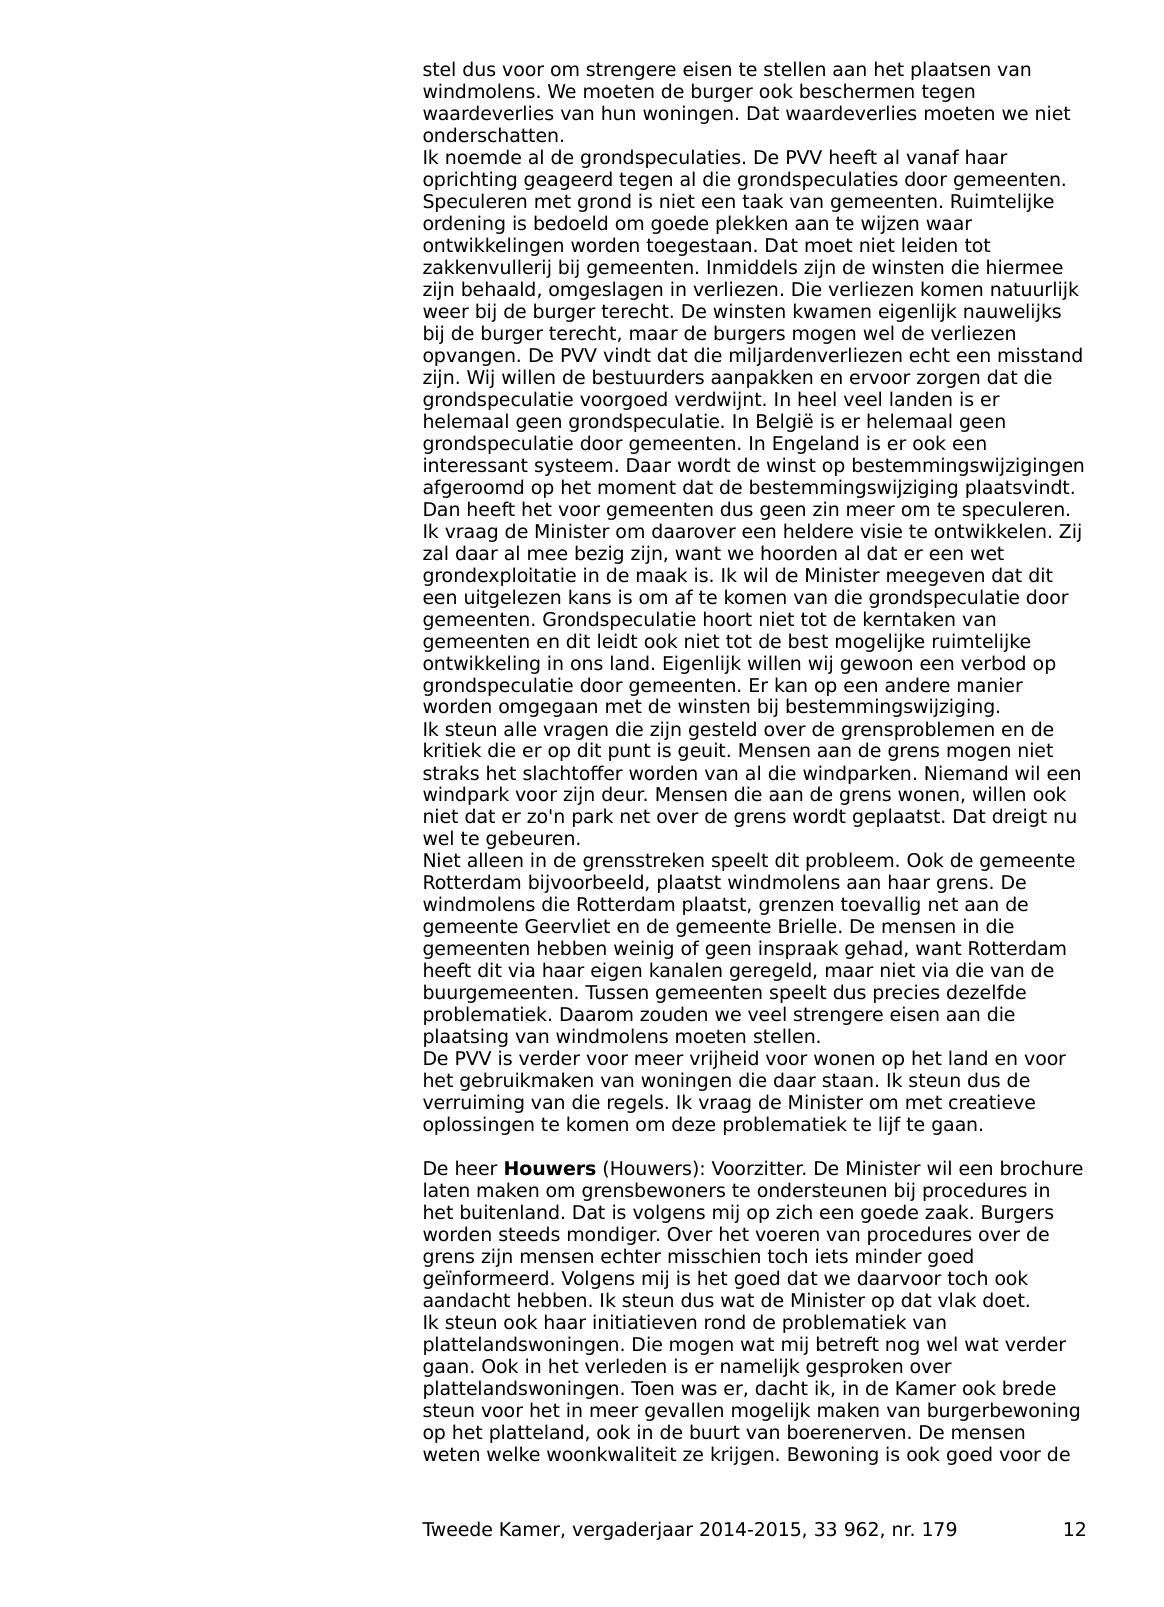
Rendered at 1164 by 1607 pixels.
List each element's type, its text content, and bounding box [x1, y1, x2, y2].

text Ik steun alle vragen die zijn gesteld over de grensproblemen en de kritiek die er op dit punt is geuit. Mensen aan de grens mogen niet straks het slachtoffer worden van al die windparken. Niemand wil een windpark voor zijn deur. Mensen die aan de grens wonen, willen ook niet dat er zo'n park net over de grens wordt geplaatst. Dat dreigt nu wel te gebeuren. [422, 718, 1087, 850]
text Ik steun ook haar initiatieven rond de problematiek van plattelandswoningen. Die mogen wat mij betreft nog wel wat verder gaan. Ook in het verleden is er namelijk gesproken over plattelandswoningen. Toen was er, dacht ik, in de Kamer ook brede steun voor het in meer gevallen mogelijk maken van burgerbewoning op het platteland, ook in de buurt van boerenerven. De mensen weten welke woonkwaliteit ze krijgen. Bewoning is ook goed voor de [422, 1312, 1087, 1466]
text De heer Houwers (Houwers): Voorzitter. De Minister wil een brochure laten maken om grensbewoners te ondersteunen bij procedures in het buitenland. Dat is volgens mij op zich een goede zaak. Burgers worden steeds mondiger. Over het voeren van procedures over de grens zijn mensen echter misschien toch iets minder goed geïnformeerd. Volgens mij is het goed dat we daarvoor toch ook aandacht hebben. Ik steun dus wat de Minister op dat vlak doet. [422, 1158, 1087, 1312]
text De PVV is verder voor meer vrijheid voor wonen op het land en voor het gebruikmaken van woningen die daar staan. Ik steun dus de verruiming van die regels. Ik vraag de Minister om met creatieve oplossingen te komen om deze problematiek te lijf te gaan. [422, 1048, 1087, 1136]
text Niet alleen in de grensstreken speelt dit probleem. Ook de gemeente Rotterdam bijvoorbeeld, plaatst windmolens aan haar grens. De windmolens die Rotterdam plaatst, grenzen toevallig net aan de gemeente Geervliet en de gemeente Brielle. De mensen in die gemeenten hebben weinig of geen inspraak gehad, want Rotterdam heeft dit via haar eigen kanalen geregeld, maar niet via die van de buurgemeenten. Tussen gemeenten speelt dus precies dezelfde problematiek. Daarom zouden we veel strengere eisen aan die plaatsing van windmolens moeten stellen. [422, 850, 1087, 1048]
text stel dus voor om strengere eisen te stellen aan het plaatsen van windmolens. We moeten de burger ook beschermen tegen waardeverlies van hun woningen. Dat waardeverlies moeten we niet onderschatten. [422, 59, 1087, 147]
text Ik noemde al de grondspeculaties. De PVV heeft al vanaf haar oprichting geageerd tegen al die grondspeculaties door gemeenten. Speculeren met grond is niet een taak van gemeenten. Ruimtelijke ordening is bedoeld om goede plekken aan te wijzen waar ontwikkelingen worden toegestaan. Dat moet niet leiden tot zakkenvullerij bij gemeenten. Inmiddels zijn de winsten die hiermee zijn behaald, omgeslagen in verliezen. Die verliezen komen natuurlijk weer bij de burger terecht. De winsten kwamen eigenlijk nauwelijks bij de burger terecht, maar de burgers mogen wel de verliezen opvangen. De PVV vindt dat die miljardenverliezen echt een misstand zijn. Wij willen de bestuurders aanpakken en ervoor zorgen dat die grondspeculatie voorgoed verdwijnt. In heel veel landen is er helemaal geen grondspeculatie. In België is er helemaal geen grondspeculatie door gemeenten. In Engeland is er ook een interessant systeem. Daar wordt de winst op bestemmingswijzigingen afgeroomd op het moment dat de bestemmingswijziging plaatsvindt. Dan heeft het voor gemeenten dus geen zin meer om te speculeren. Ik vraag de Minister om daarover een heldere visie te ontwikkelen. Zij zal daar al mee bezig zijn, want we hoorden al dat er een wet grondexploitatie in de maak is. Ik wil de Minister meegeven dat dit een uitgelezen kans is om af te komen van die grondspeculatie door gemeenten. Grondspeculatie hoort niet tot de kerntaken van gemeenten en dit leidt ook niet tot de best mogelijke ruimtelijke ontwikkeling in ons land. Eigenlijk willen wij gewoon een verbod op grondspeculatie door gemeenten. Er kan op een andere manier worden omgegaan met de winsten bij bestemmingswijziging. [422, 147, 1087, 718]
